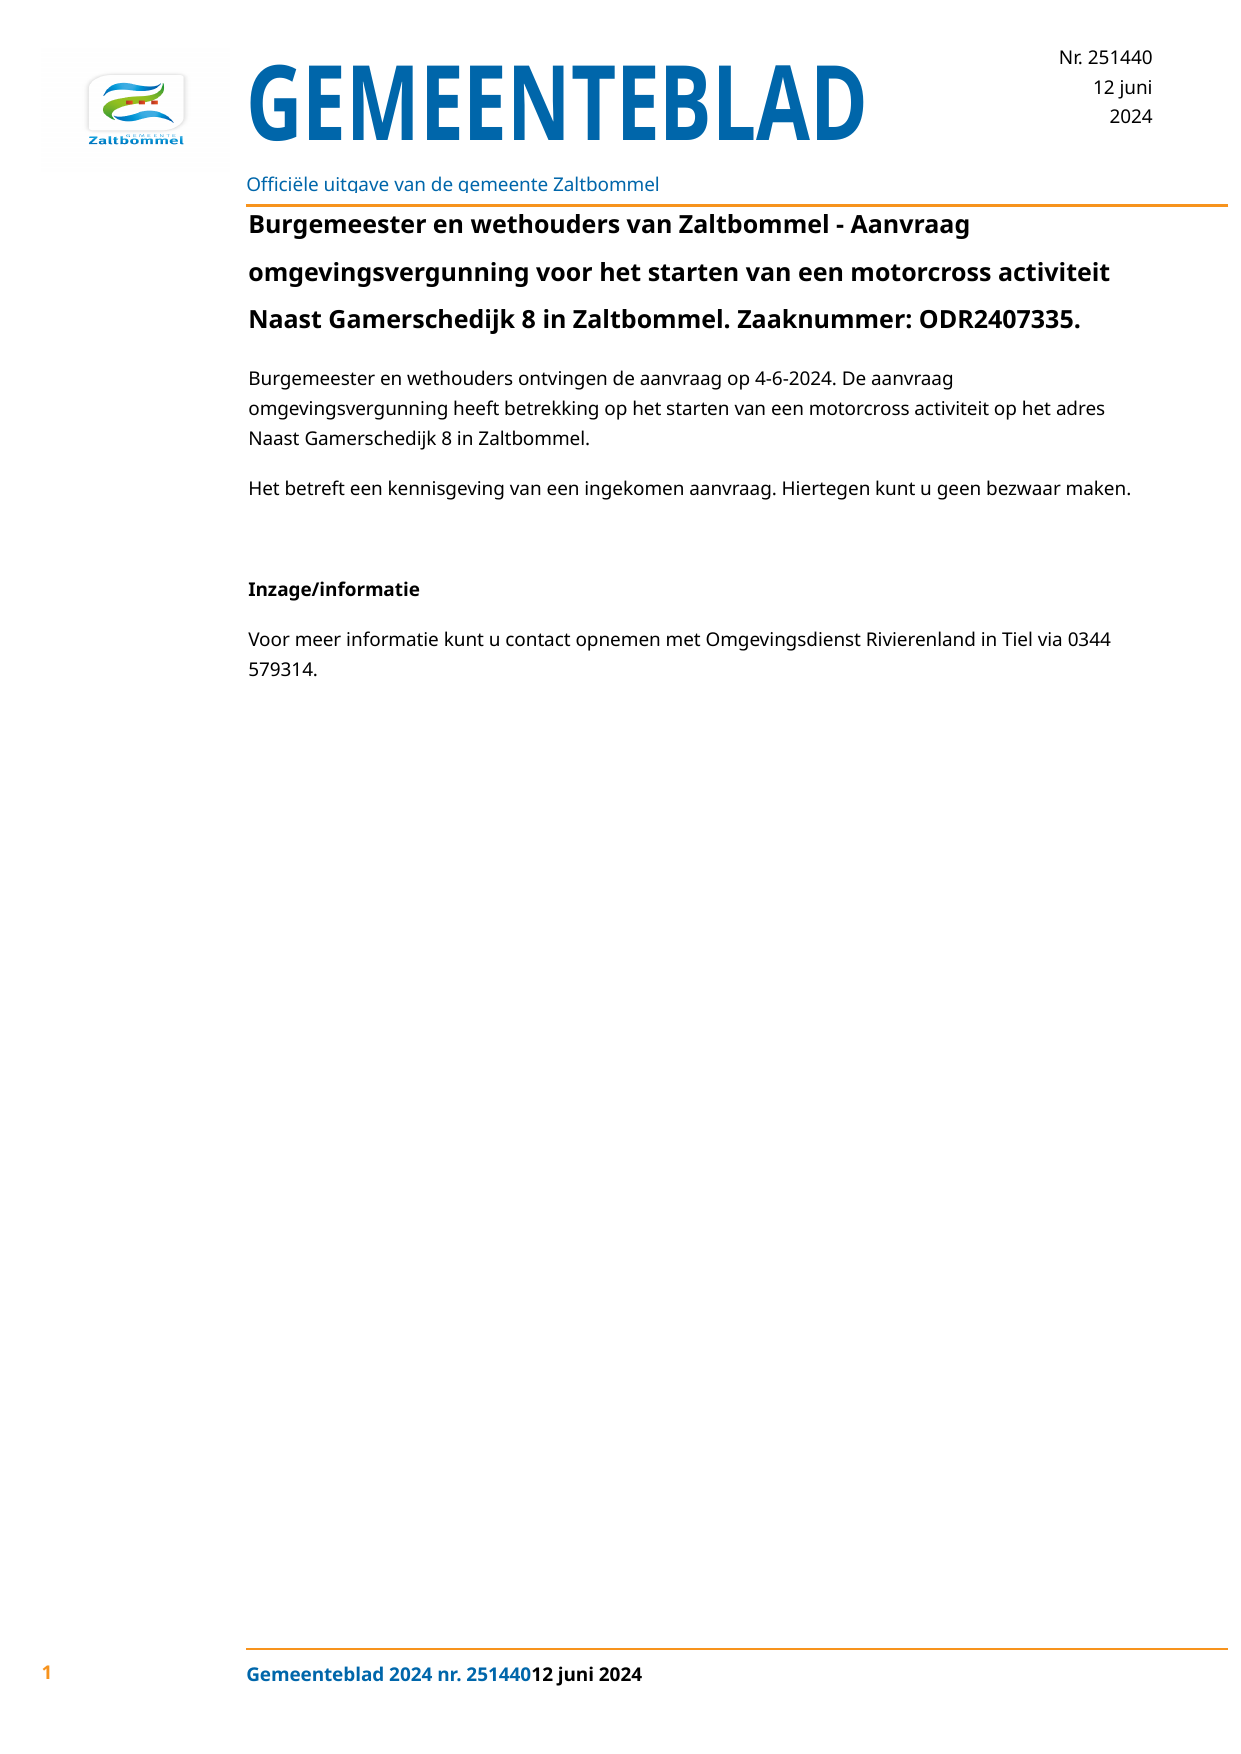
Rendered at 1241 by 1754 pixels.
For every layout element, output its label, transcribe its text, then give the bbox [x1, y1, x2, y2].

text Voor meer informatie kunt u contact opnemen met Omgevingsdienst Rivierenland in Tiel via 0344 579314. [248, 626, 1152, 682]
text Het betreft een kennisgeving van een ingekomen aanvraag. Hiertegen kunt u geen bezwaar maken. [248, 475, 1152, 501]
text Inzage/informatie [248, 576, 1152, 602]
text Burgemeester en wethouders van Zaltbommel - Aanvraag omgevingsvergunning voor het starten van een motorcross activiteit Naast Gamerschedijk 8 in Zaltbommel. Zaaknummer: ODR2407335. [248, 207, 1152, 336]
text Burgemeester en wethouders ontvingen de aanvraag op 4-6-2024. De aanvraag omgevingsvergunning heeft betrekking op het starten van een motorcross activiteit op het adres Naast Gamerschedijk 8 in Zaltbommel. [248, 366, 1152, 450]
picture [41, 47, 231, 172]
